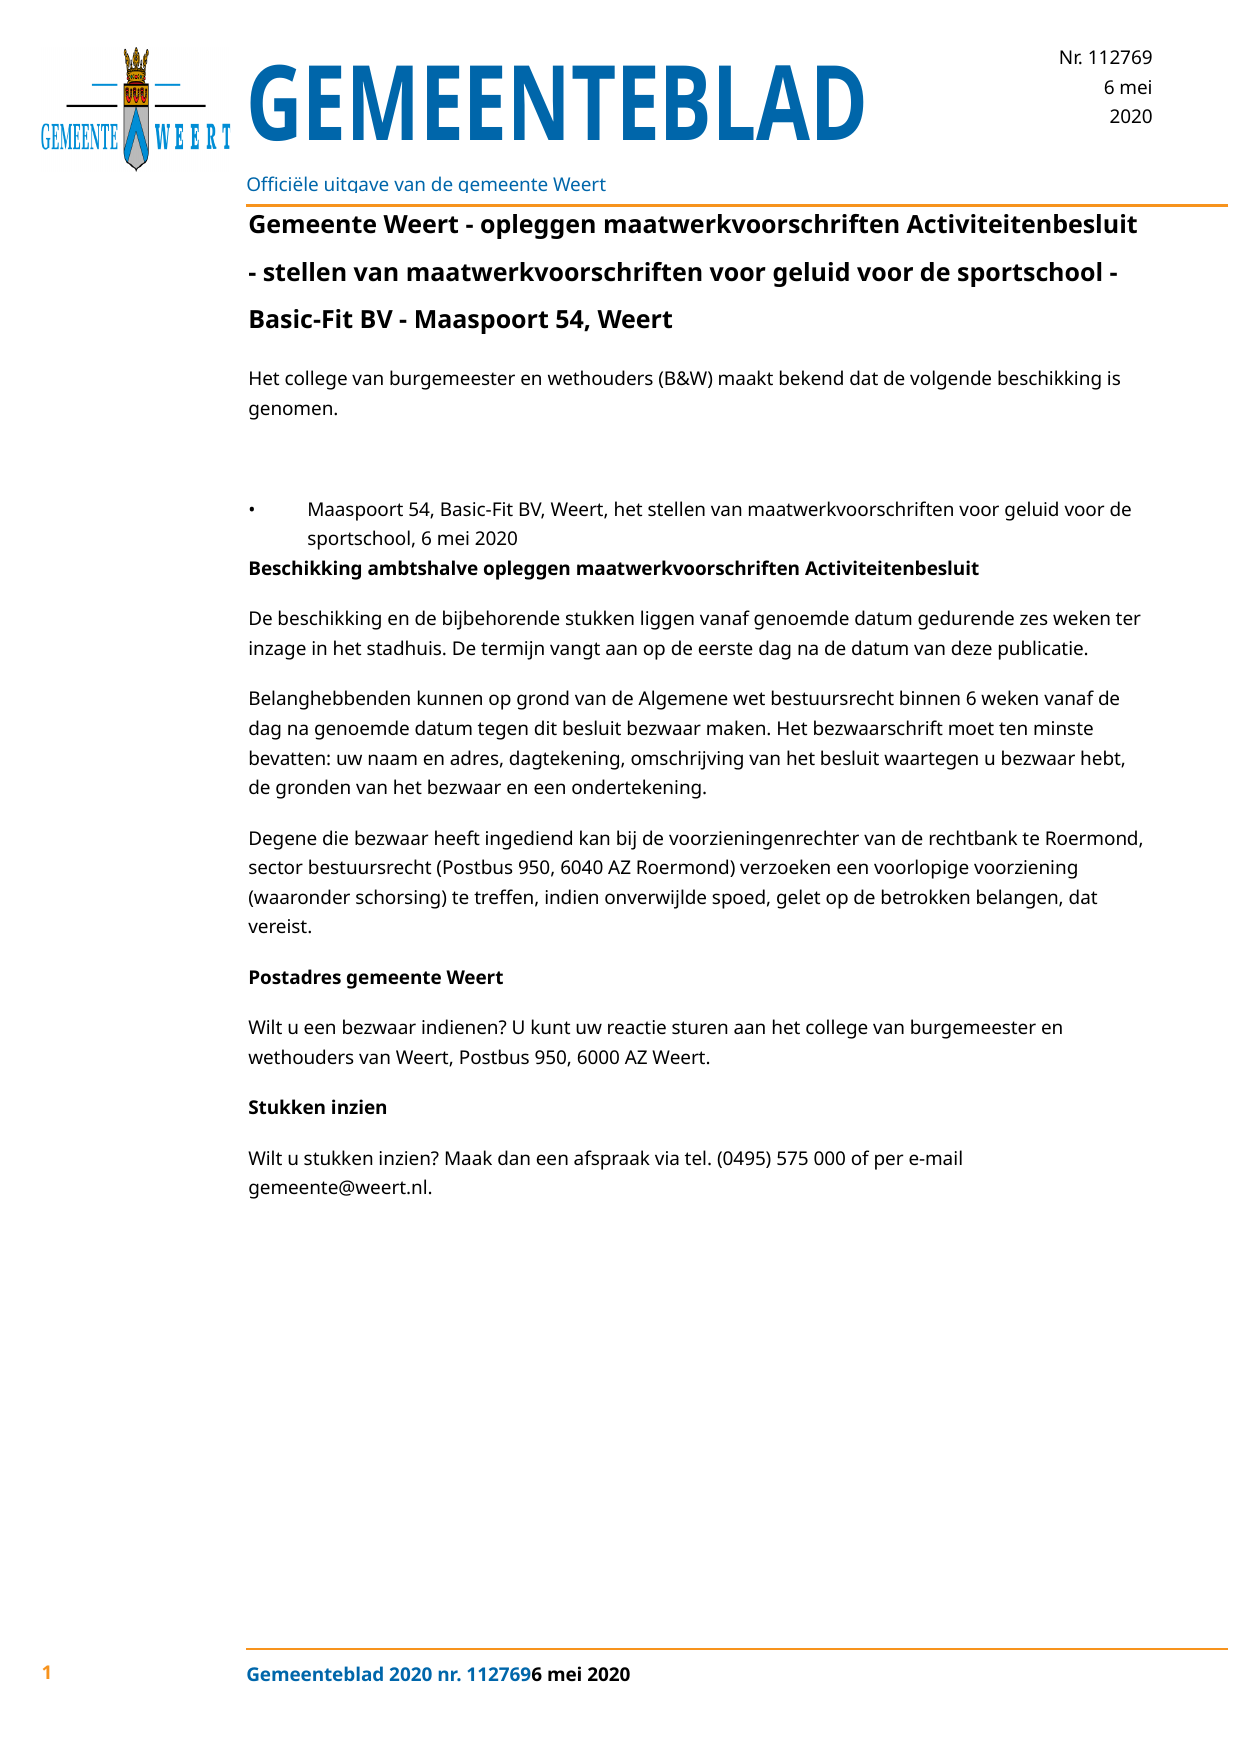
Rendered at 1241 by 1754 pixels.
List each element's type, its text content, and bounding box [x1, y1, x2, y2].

text Belanghebbenden kunnen op grond van de Algemene wet bestuursrecht binnen 6 weken vanaf de dag na genoemde datum tegen dit besluit bezwaar maken. Het bezwaarschrift moet ten minste bevatten: uw naam en adres, dagtekening, omschrijving van het besluit waartegen u bezwaar hebt, de gronden van het bezwaar en een ondertekening. [248, 686, 1152, 800]
text Postadres gemeente Weert [248, 964, 1152, 989]
list Maaspoort 54, Basic-Fit BV, Weert, het stellen van maatwerkvoorschriften voor geluid voor de sportschool, 6 mei 2020 [248, 496, 1152, 551]
text Gemeente Weert - opleggen maatwerkvoorschriften Activiteitenbesluit - stellen van maatwerkvoorschriften voor geluid voor de sportschool - Basic-Fit BV - Maaspoort 54, Weert [248, 207, 1152, 336]
text Degene die bezwaar heeft ingediend kan bij de voorzieningenrechter van de rechtbank te Roermond, sector bestuursrecht (Postbus 950, 6040 AZ Roermond) verzoeken een voorlopige voorziening (waaronder schorsing) te treffen, indien onverwijlde spoed, gelet op de betrokken belangen, dat vereist. [248, 825, 1152, 939]
text De beschikking en de bijbehorende stukken liggen vanaf genoemde datum gedurende zes weken ter inzage in het stadhuis. De termijn vangt aan op de eerste dag na de datum van deze publicatie. [248, 606, 1152, 661]
picture [41, 47, 231, 172]
text Het college van burgemeester en wethouders (B&W) maakt bekend dat de volgende beschikking is genomen. [248, 366, 1152, 421]
text Wilt u stukken inzien? Maak dan een afspraak via tel. (0495) 575 000 of per e-mail gemeente@weert.nl. [248, 1145, 1152, 1200]
text Beschikking ambtshalve opleggen maatwerkvoorschriften Activiteitenbesluit [248, 555, 1152, 581]
text Stukken inzien [248, 1094, 1152, 1120]
text Wilt u een bezwaar indienen? U kunt uw reactie sturen aan het college van burgemeester en wethouders van Weert, Postbus 950, 6000 AZ Weert. [248, 1014, 1152, 1069]
